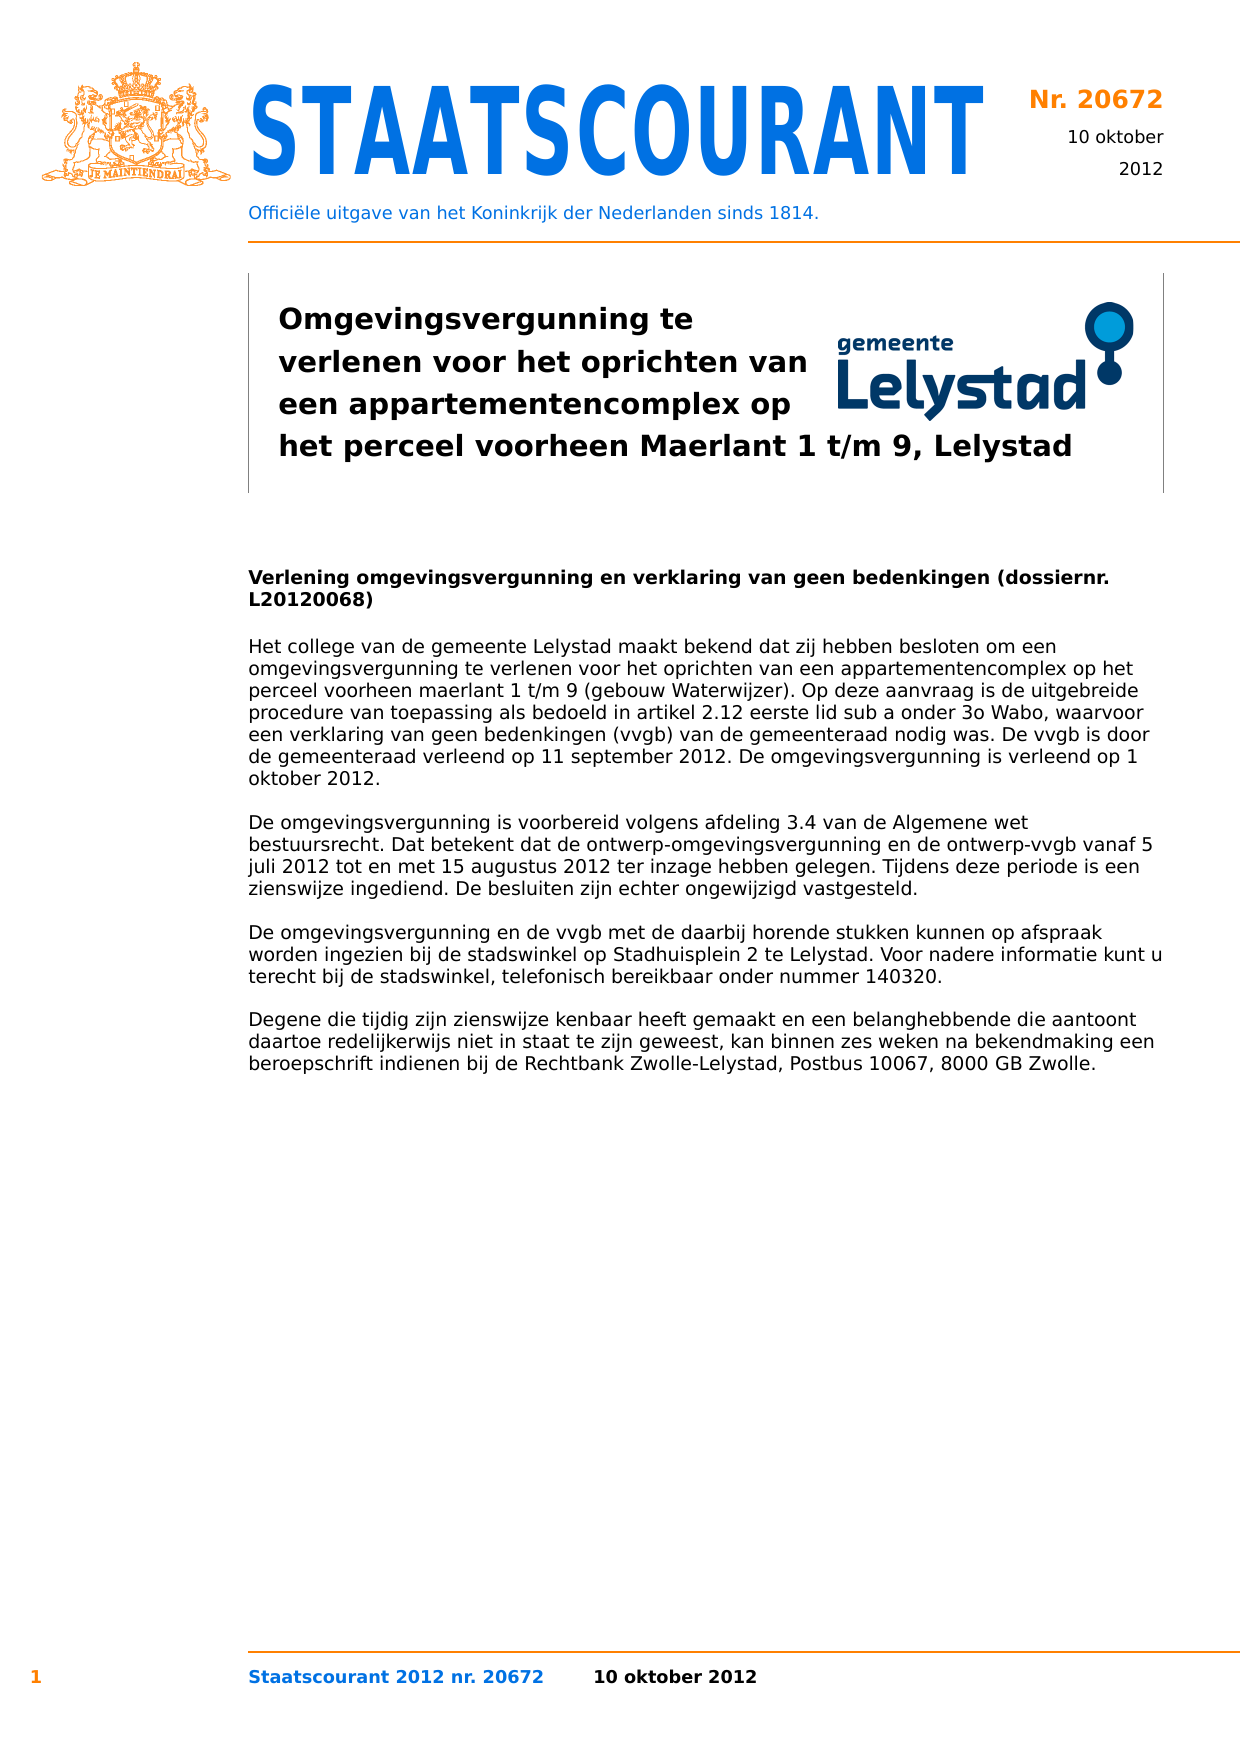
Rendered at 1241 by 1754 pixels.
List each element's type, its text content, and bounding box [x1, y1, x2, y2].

picture [838, 302, 1134, 421]
subtitle Omgevingsvergunning te verlenen voor het oprichten van een appartementencomplex op het perceel voorheen Maerlant 1 t/m 9, Lelystad [249, 273, 1163, 493]
picture [41, 62, 231, 186]
text De omgevingsvergunning is voorbereid volgens afdeling 3.4 van de Algemene wet bestuursrecht. Dat betekent dat de ontwerp-omgevingsvergunning en de ontwerp-vvgb vanaf 5 juli 2012 tot en met 15 augustus 2012 ter inzage hebben gelegen. Tijdens deze periode is een zienswijze ingediend. De besluiten zijn echter ongewijzigd vastgesteld. [248, 812, 1163, 900]
table_cell 10 oktober [998, 121, 1240, 153]
table_header Nr. 20672 [998, 62, 1240, 121]
table_cell Officiële uitgave van het Koninkrijk der Nederlanden sinds 1814. [248, 203, 1240, 241]
subtitle Verlening omgevingsvergunning en verklaring van geen bedenkingen (dossiernr. L20120068) [248, 567, 1163, 611]
table_header [25, 62, 248, 241]
text Het college van de gemeente Lelystad maakt bekend dat zij hebben besloten om een omgevingsvergunning te verlenen voor het oprichten van een appartementencomplex op het perceel voorheen maerlant 1 t/m 9 (gebouw Waterwijzer). Op deze aanvraag is de uitgebreide procedure van toepassing als bedoeld in artikel 2.12 eerste lid sub a onder 3o Wabo, waarvoor een verklaring van geen bedenkingen (vvgb) van de gemeenteraad nodig was. De vvgb is door de gemeenteraad verleend op 11 september 2012. De omgevingsvergunning is verleend op 1 oktober 2012. [248, 636, 1163, 790]
text De omgevingsvergunning en de vvgb met de daarbij horende stukken kunnen op afspraak worden ingezien bij de stadswinkel op Stadhuisplein 2 te Lelystad. Voor nadere informatie kunt u terecht bij de stadswinkel, telefonisch bereikbaar onder nummer 140320. [248, 922, 1163, 987]
table_cell 2012 [998, 153, 1240, 203]
text Degene die tijdig zijn zienswijze kenbaar heeft gemaakt en een belanghebbende die aantoont daartoe redelijkerwijs niet in staat te zijn geweest, kan binnen zes weken na bekendmaking een beroepschrift indienen bij de Rechtbank Zwolle-Lelystad, Postbus 10067, 8000 GB Zwolle. [248, 1009, 1163, 1075]
table_header STAATSCOURANT [248, 62, 998, 203]
